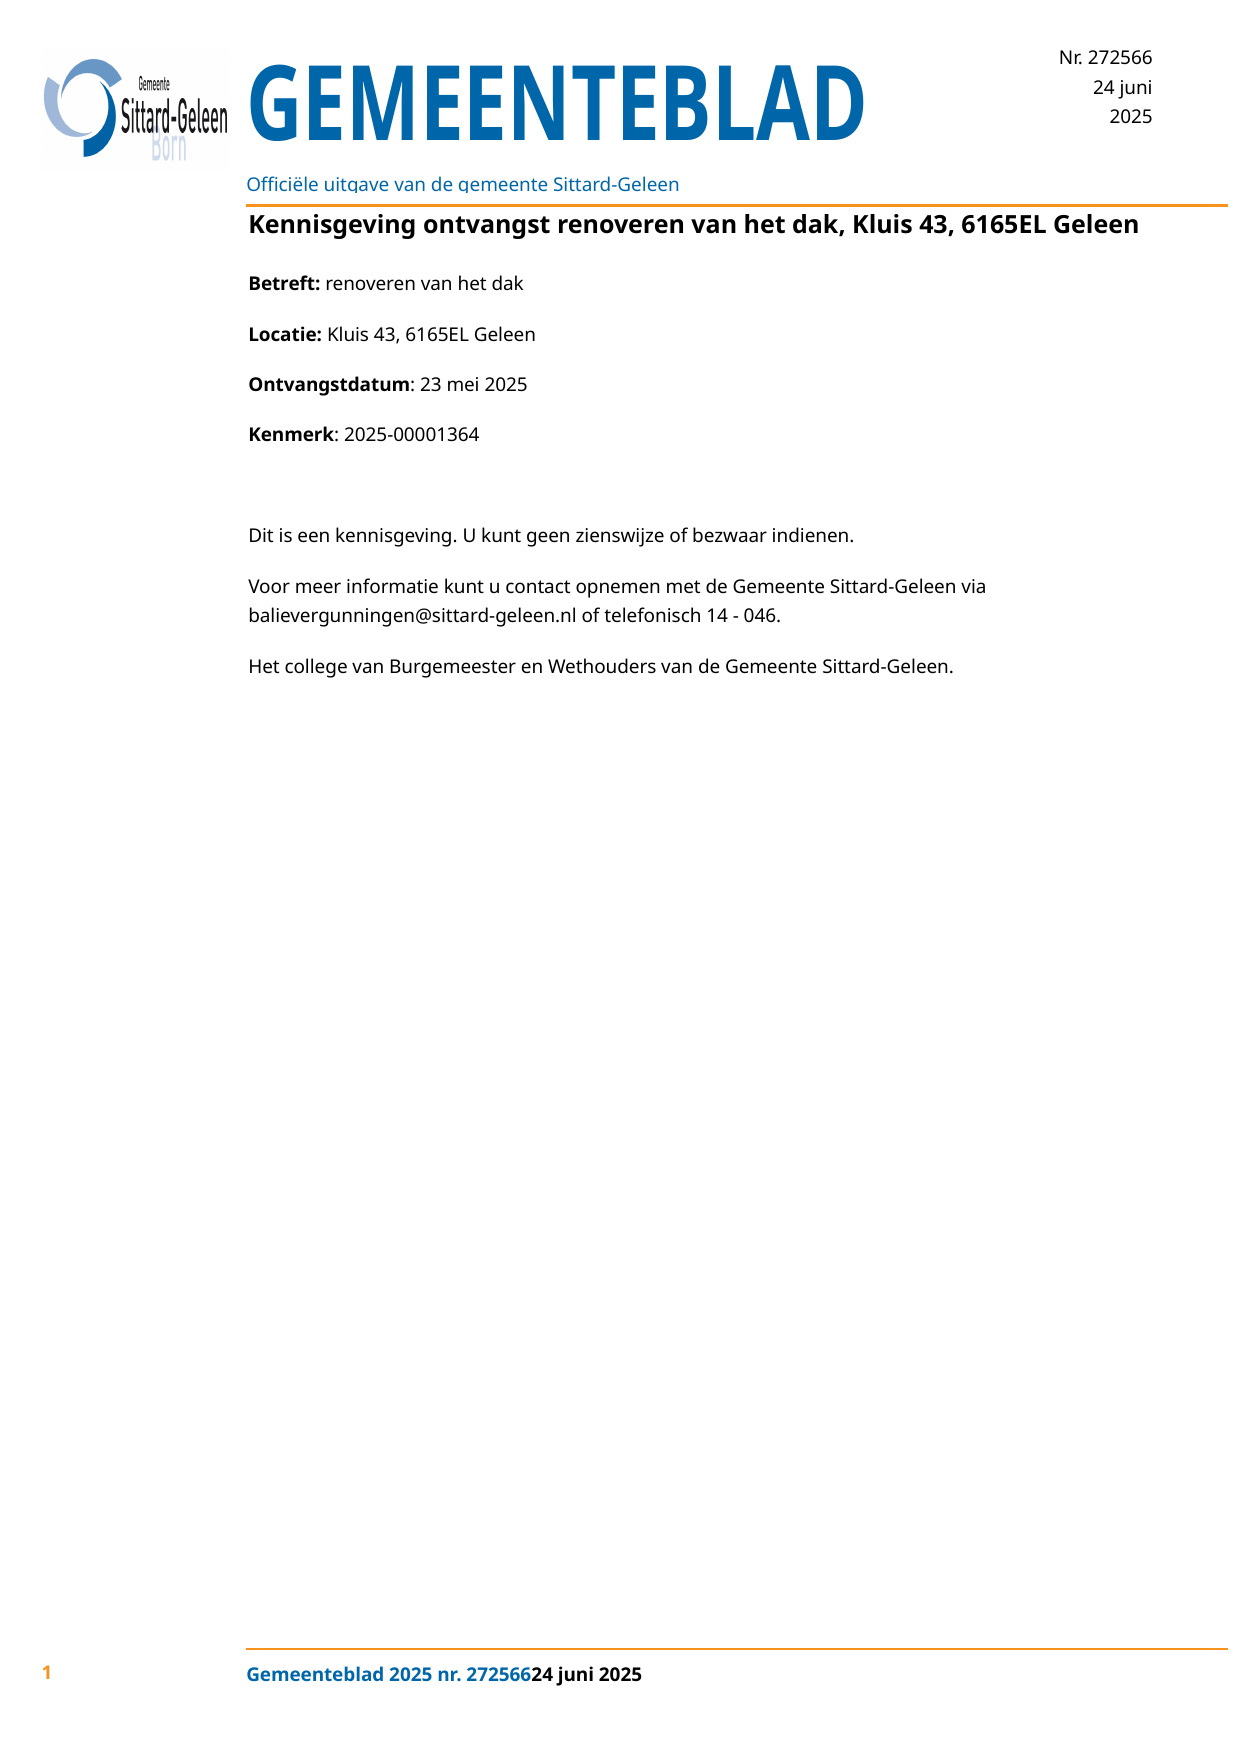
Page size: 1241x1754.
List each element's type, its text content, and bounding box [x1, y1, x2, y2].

picture [41, 47, 231, 172]
text Kenmerk: 2025-00001364 [248, 422, 1152, 447]
text Locatie: Kluis 43, 6165EL Geleen [248, 321, 1152, 346]
text Voor meer informatie kunt u contact opnemen met de Gemeente Sittard-Geleen via balievergunningen@sittard-geleen.nl of telefonisch 14 - 046. [248, 573, 1152, 628]
text Het college van Burgemeester en Wethouders van de Gemeente Sittard-Geleen. [248, 653, 1152, 678]
text Betreft: renoveren van het dak [248, 270, 1152, 296]
text Ontvangstdatum: 23 mei 2025 [248, 371, 1152, 397]
text Dit is een kennisgeving. U kunt geen zienswijze of bezwaar indienen. [248, 522, 1152, 548]
text Kennisgeving ontvangst renoveren van het dak, Kluis 43, 6165EL Geleen [248, 207, 1152, 241]
